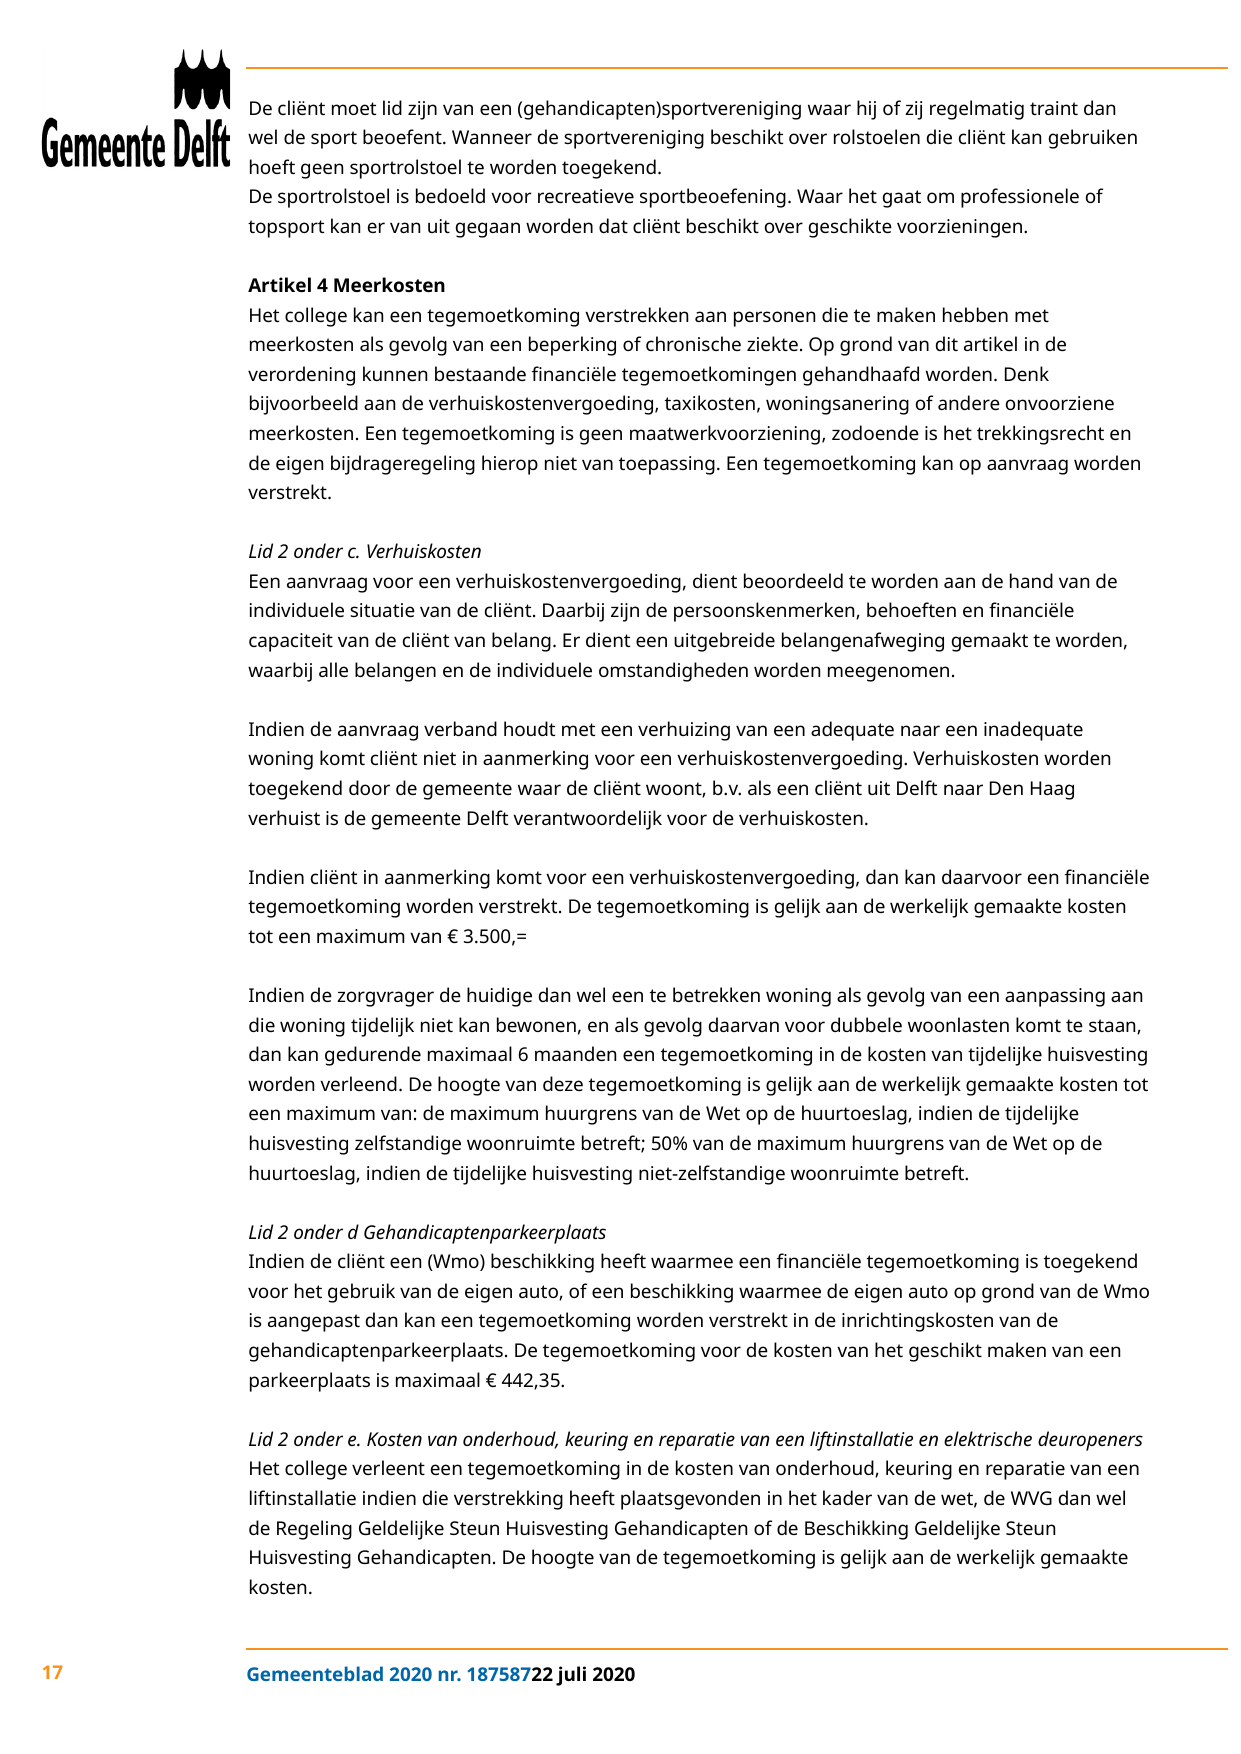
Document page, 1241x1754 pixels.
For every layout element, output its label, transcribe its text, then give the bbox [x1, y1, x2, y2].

text Indien de zorgvrager de huidige dan wel een te betrekken woning als gevolg van een aanpassing aan die woning tijdelijk niet kan bewonen, en als gevolg daarvan voor dubbele woonlasten komt te staan, dan kan gedurende maximaal 6 maanden een tegemoetkoming in de kosten van tijdelijke huisvesting worden verleend. De hoogte van deze tegemoetkoming is gelijk aan de werkelijk gemaakte kosten tot een maximum van: de maximum huurgrens van de Wet op de huurtoeslag, indien de tijdelijke huisvesting zelfstandige woonruimte betreft; 50% van de maximum huurgrens van de Wet op de huurtoeslag, indien de tijdelijke huisvesting niet-zelfstandige woonruimte betreft. [248, 982, 1152, 1186]
text Het college verleent een tegemoetkoming in de kosten van onderhoud, keuring en reparatie van een liftinstallatie indien die verstrekking heeft plaatsgevonden in het kader van de wet, de WVG dan wel de Regeling Geldelijke Steun Huisvesting Gehandicapten of de Beschikking Geldelijke Steun Huisvesting Gehandicapten. De hoogte van de tegemoetkoming is gelijk aan de werkelijk gemaakte kosten. [248, 1456, 1152, 1600]
text Lid 2 onder d Gehandicaptenparkeerplaats [248, 1219, 1152, 1245]
text De sportrolstoel is bedoeld voor recreatieve sportbeoefening. Waar het gaat om professionele of topsport kan er van uit gegaan worden dat cliënt beschikt over geschikte voorzieningen. [248, 183, 1152, 239]
text Artikel 4 Meerkosten [248, 272, 1152, 298]
text Indien de aanvraag verband houdt met een verhuizing van een adequate naar een inadequate woning komt cliënt niet in aanmerking voor een verhuiskostenvergoeding. Verhuiskosten worden toegekend door de gemeente waar de cliënt woont, b.v. als een cliënt uit Delft naar Den Haag verhuist is de gemeente Delft verantwoordelijk voor de verhuiskosten. [248, 716, 1152, 831]
text De cliënt moet lid zijn van een (gehandicapten)sportvereniging waar hij of zij regelmatig traint dan wel de sport beoefent. Wanneer de sportvereniging beschikt over rolstoelen die cliënt kan gebruiken hoeft geen sportrolstoel te worden toegekend. [248, 95, 1152, 180]
picture [41, 47, 231, 172]
text Het college kan een tegemoetkoming verstrekken aan personen die te maken hebben met meerkosten als gevolg van een beperking of chronische ziekte. Op grond van dit artikel in de verordening kunnen bestaande financiële tegemoetkomingen gehandhaafd worden. Denk bijvoorbeeld aan de verhuiskostenvergoeding, taxikosten, woningsanering of andere onvoorziene meerkosten. Een tegemoetkoming is geen maatwerkvoorziening, zodoende is het trekkingsrecht en de eigen bijdrageregeling hierop niet van toepassing. Een tegemoetkoming kan op aanvraag worden verstrekt. [248, 302, 1152, 505]
text Indien de cliënt een (Wmo) beschikking heeft waarmee een financiële tegemoetkoming is toegekend voor het gebruik van de eigen auto, of een beschikking waarmee de eigen auto op grond van de Wmo is aangepast dan kan een tegemoetkoming worden verstrekt in de inrichtingskosten van de gehandicaptenparkeerplaats. De tegemoetkoming voor de kosten van het geschikt maken van een parkeerplaats is maximaal € 442,35. [248, 1248, 1152, 1393]
text Lid 2 onder c. Verhuiskosten [248, 538, 1152, 564]
text Indien cliënt in aanmerking komt voor een verhuiskostenvergoeding, dan kan daarvoor een financiële tegemoetkoming worden verstrekt. De tegemoetkoming is gelijk aan de werkelijk gemaakte kosten tot een maximum van € 3.500,= [248, 864, 1152, 949]
text Lid 2 onder e. Kosten van onderhoud, keuring en reparatie van een liftinstallatie en elektrische deuropeners [248, 1426, 1152, 1452]
text Een aanvraag voor een verhuiskostenvergoeding, dient beoordeeld te worden aan de hand van de individuele situatie van de cliënt. Daarbij zijn de persoonskenmerken, behoeften en financiële capaciteit van de cliënt van belang. Er dient een uitgebreide belangenafweging gemaakt te worden, waarbij alle belangen en de individuele omstandigheden worden meegenomen. [248, 568, 1152, 683]
